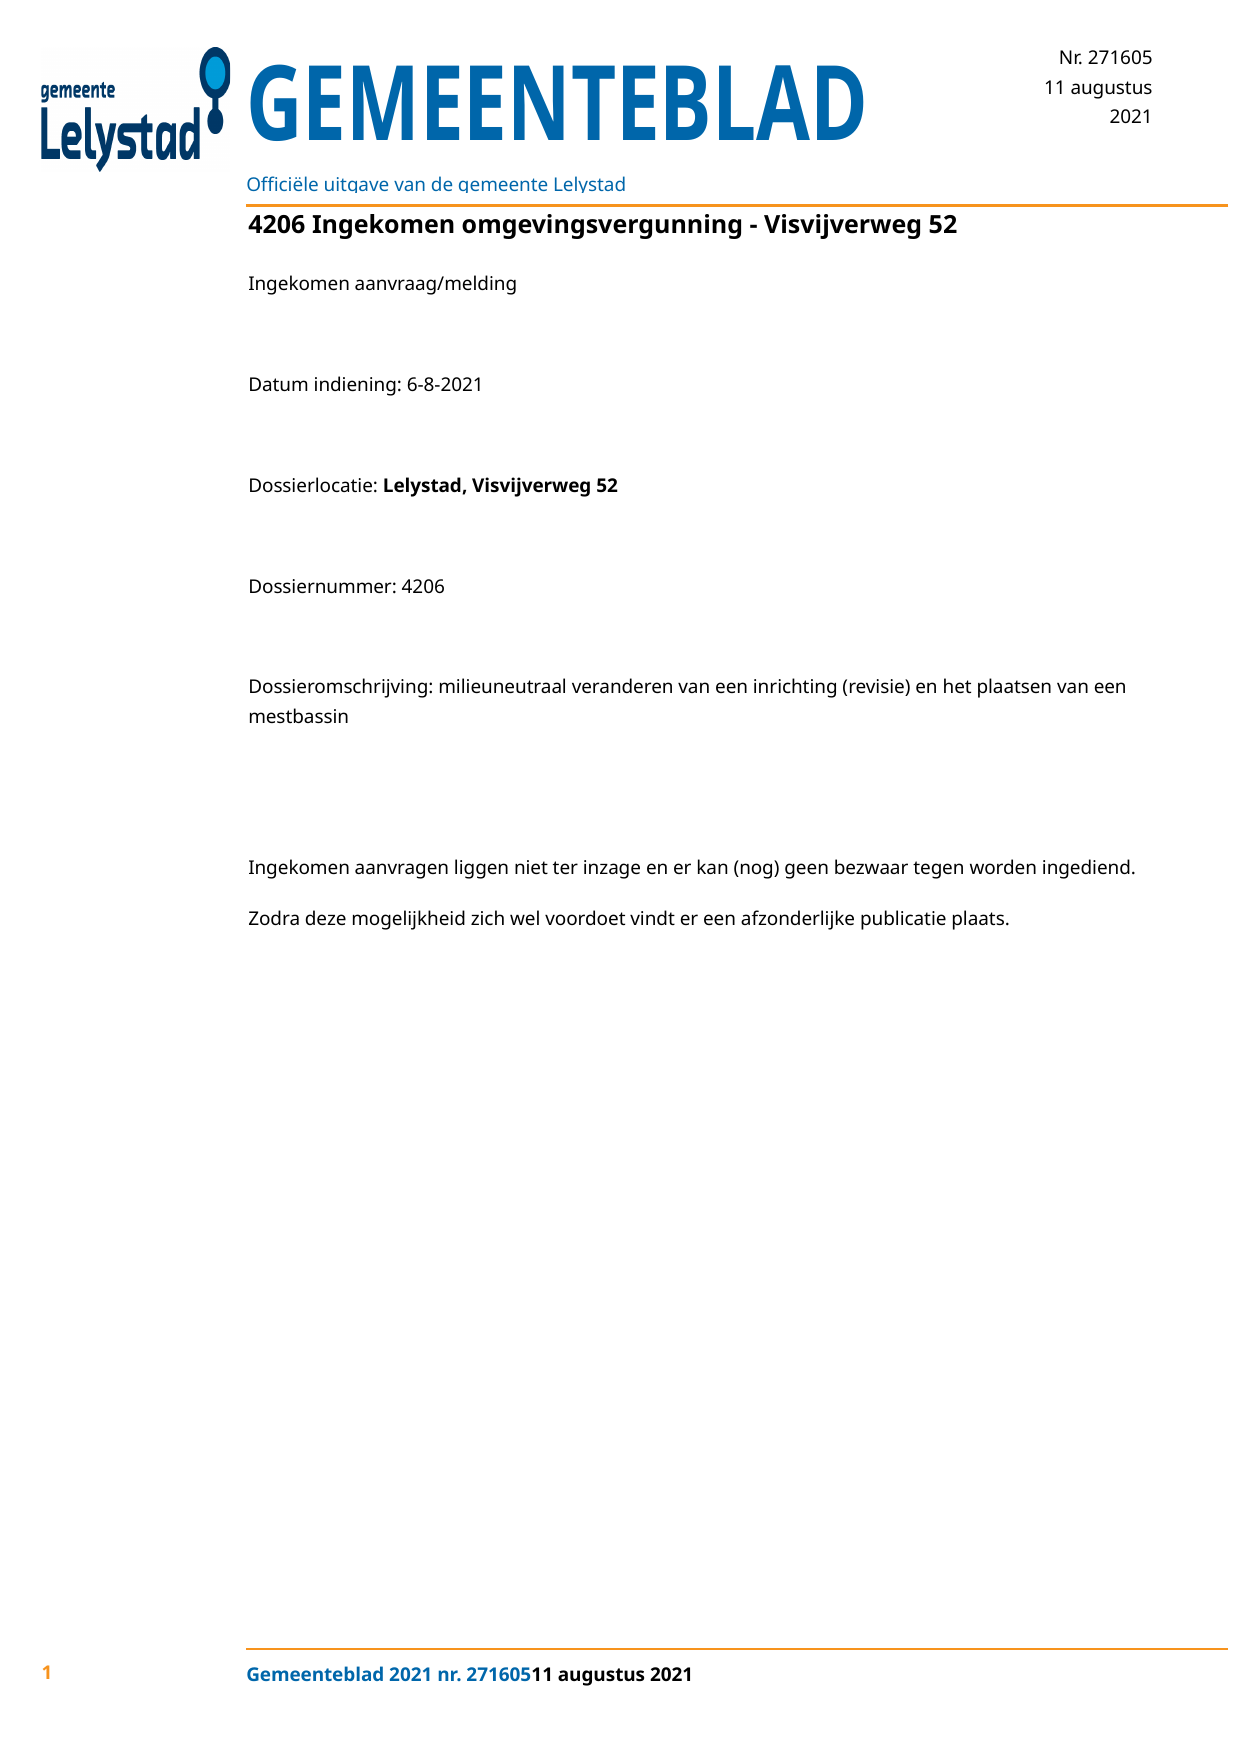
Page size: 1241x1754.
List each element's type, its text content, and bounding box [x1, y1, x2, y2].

text Datum indiening: 6-8-2021 [248, 371, 1152, 397]
text Zodra deze mogelijkheid zich wel voordoet vindt er een afzonderlijke publicatie plaats. [248, 905, 1152, 931]
text Dossierlocatie: Lelystad, Visvijverweg 52 [248, 472, 1152, 498]
text 4206 Ingekomen omgevingsvergunning - Visvijverweg 52 [248, 207, 1152, 241]
text Ingekomen aanvragen liggen niet ter inzage en er kan (nog) geen bezwaar tegen worden ingediend. [248, 854, 1152, 880]
picture [41, 47, 231, 172]
text Dossiernummer: 4206 [248, 573, 1152, 598]
text Dossieromschrijving: milieuneutraal veranderen van een inrichting (revisie) en het plaatsen van een mestbassin [248, 674, 1152, 729]
text Ingekomen aanvraag/melding [248, 270, 1152, 296]
